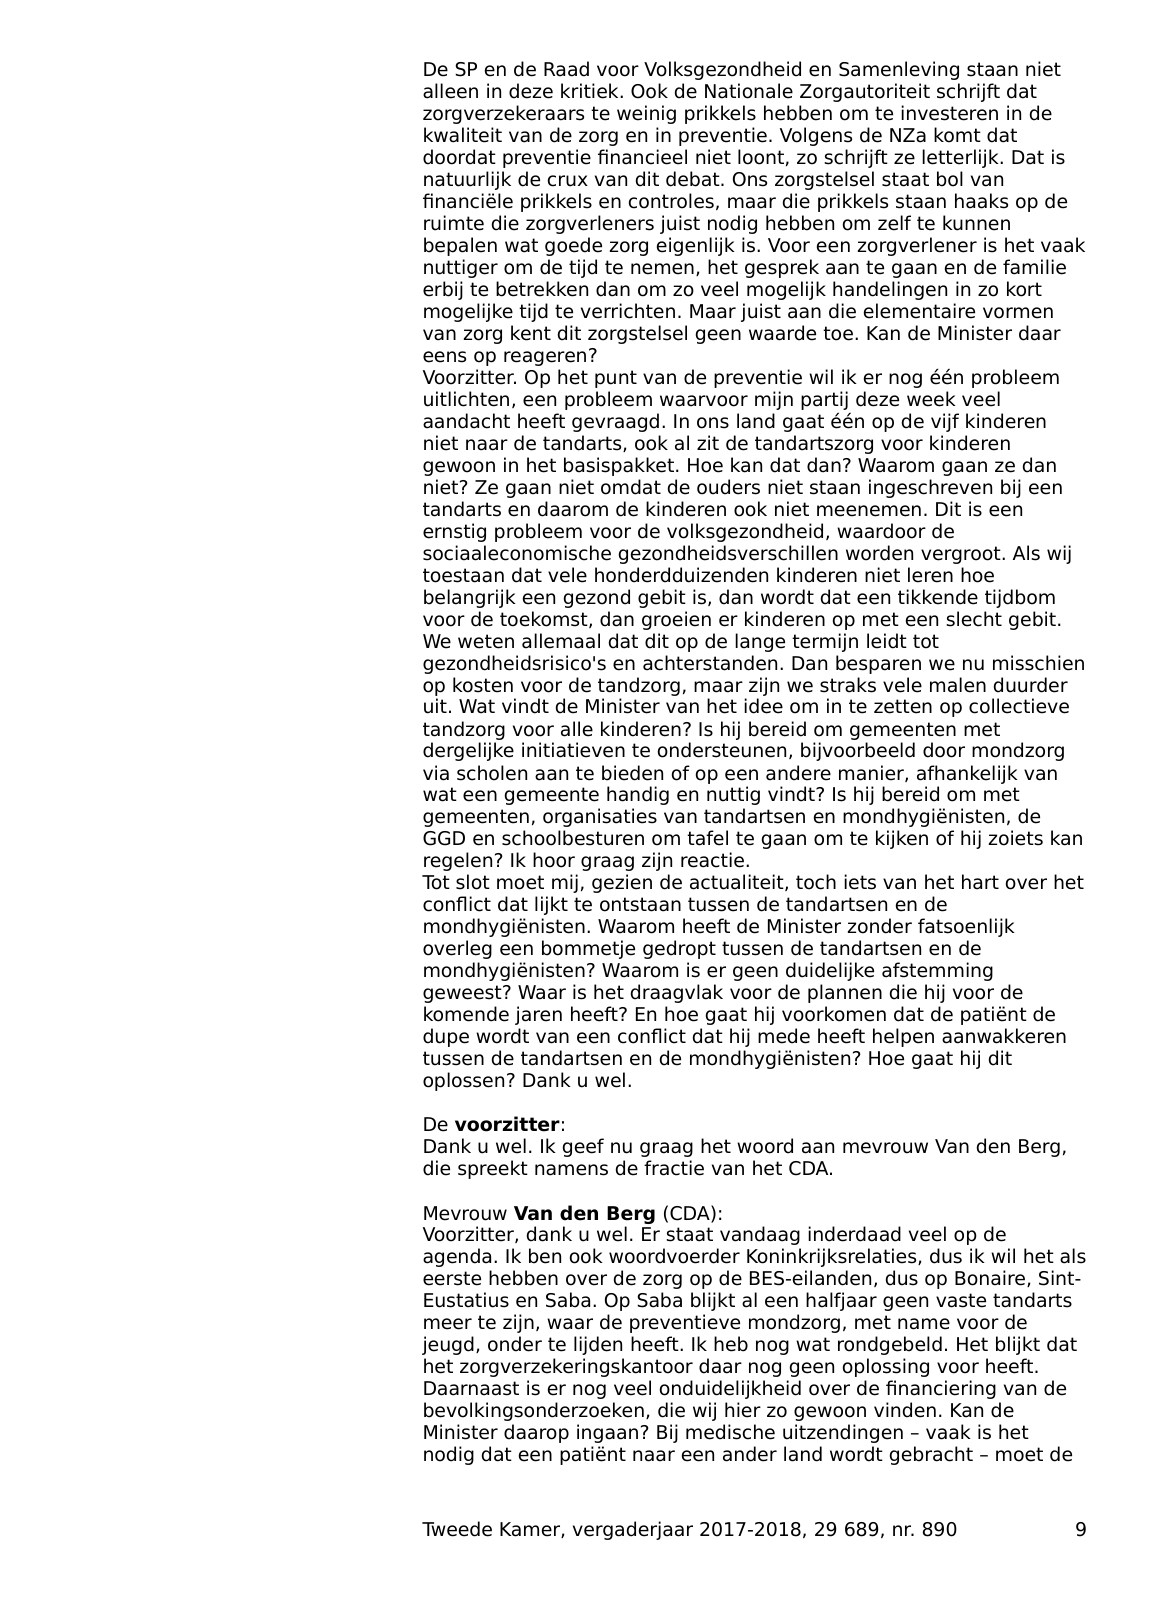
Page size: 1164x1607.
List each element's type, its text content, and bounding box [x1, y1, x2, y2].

text De SP en de Raad voor Volksgezondheid en Samenleving staan niet alleen in deze kritiek. Ook de Nationale Zorgautoriteit schrijft dat zorgverzekeraars te weinig prikkels hebben om te investeren in de kwaliteit van de zorg en in preventie. Volgens de NZa komt dat doordat preventie financieel niet loont, zo schrijft ze letterlijk. Dat is natuurlijk de crux van dit debat. Ons zorgstelsel staat bol van financiële prikkels en controles, maar die prikkels staan haaks op de ruimte die zorgverleners juist nodig hebben om zelf te kunnen bepalen wat goede zorg eigenlijk is. Voor een zorgverlener is het vaak nuttiger om de tijd te nemen, het gesprek aan te gaan en de familie erbij te betrekken dan om zo veel mogelijk handelingen in zo kort mogelijke tijd te verrichten. Maar juist aan die elementaire vormen van zorg kent dit zorgstelsel geen waarde toe. Kan de Minister daar eens op reageren? [422, 59, 1087, 367]
text Voorzitter. Op het punt van de preventie wil ik er nog één probleem uitlichten, een probleem waarvoor mijn partij deze week veel aandacht heeft gevraagd. In ons land gaat één op de vijf kinderen niet naar de tandarts, ook al zit de tandartszorg voor kinderen gewoon in het basispakket. Hoe kan dat dan? Waarom gaan ze dan niet? Ze gaan niet omdat de ouders niet staan ingeschreven bij een tandarts en daarom de kinderen ook niet meenemen. Dit is een ernstig probleem voor de volksgezondheid, waardoor de sociaaleconomische gezondheidsverschillen worden vergroot. Als wij toestaan dat vele honderdduizenden kinderen niet leren hoe belangrijk een gezond gebit is, dan wordt dat een tikkende tijdbom voor de toekomst, dan groeien er kinderen op met een slecht gebit. We weten allemaal dat dit op de lange termijn leidt tot gezondheidsrisico's en achterstanden. Dan besparen we nu misschien op kosten voor de tandzorg, maar zijn we straks vele malen duurder uit. Wat vindt de Minister van het idee om in te zetten op collectieve tandzorg voor alle kinderen? Is hij bereid om gemeenten met dergelijke initiatieven te ondersteunen, bijvoorbeeld door mondzorg via scholen aan te bieden of op een andere manier, afhankelijk van wat een gemeente handig en nuttig vindt? Is hij bereid om met gemeenten, organisaties van tandartsen en mondhygiënisten, de GGD en schoolbesturen om tafel te gaan om te kijken of hij zoiets kan regelen? Ik hoor graag zijn reactie. [422, 367, 1087, 872]
text Voorzitter, dank u wel. Er staat vandaag inderdaad veel op de agenda. Ik ben ook woordvoerder Koninkrijksrelaties, dus ik wil het als eerste hebben over de zorg op de BES-eilanden, dus op Bonaire, Sint-Eustatius en Saba. Op Saba blijkt al een halfjaar geen vaste tandarts meer te zijn, waar de preventieve mondzorg, met name voor de jeugd, onder te lijden heeft. Ik heb nog wat rondgebeld. Het blijkt dat het zorgverzekeringskantoor daar nog geen oplossing voor heeft. Daarnaast is er nog veel onduidelijkheid over de financiering van de bevolkingsonderzoeken, die wij hier zo gewoon vinden. Kan de Minister daarop ingaan? Bij medische uitzendingen – vaak is het nodig dat een patiënt naar een ander land wordt gebracht – moet de [422, 1224, 1087, 1466]
text Dank u wel. Ik geef nu graag het woord aan mevrouw Van den Berg, die spreekt namens de fractie van het CDA. [422, 1136, 1087, 1180]
text Tot slot moet mij, gezien de actualiteit, toch iets van het hart over het conflict dat lijkt te ontstaan tussen de tandartsen en de mondhygiënisten. Waarom heeft de Minister zonder fatsoenlijk overleg een bommetje gedropt tussen de tandartsen en de mondhygiënisten? Waarom is er geen duidelijke afstemming geweest? Waar is het draagvlak voor de plannen die hij voor de komende jaren heeft? En hoe gaat hij voorkomen dat de patiënt de dupe wordt van een conflict dat hij mede heeft helpen aanwakkeren tussen de tandartsen en de mondhygiënisten? Hoe gaat hij dit oplossen? Dank u wel. [422, 872, 1087, 1092]
text De voorzitter: [422, 1114, 1087, 1136]
text Mevrouw Van den Berg (CDA): [422, 1202, 1087, 1224]
